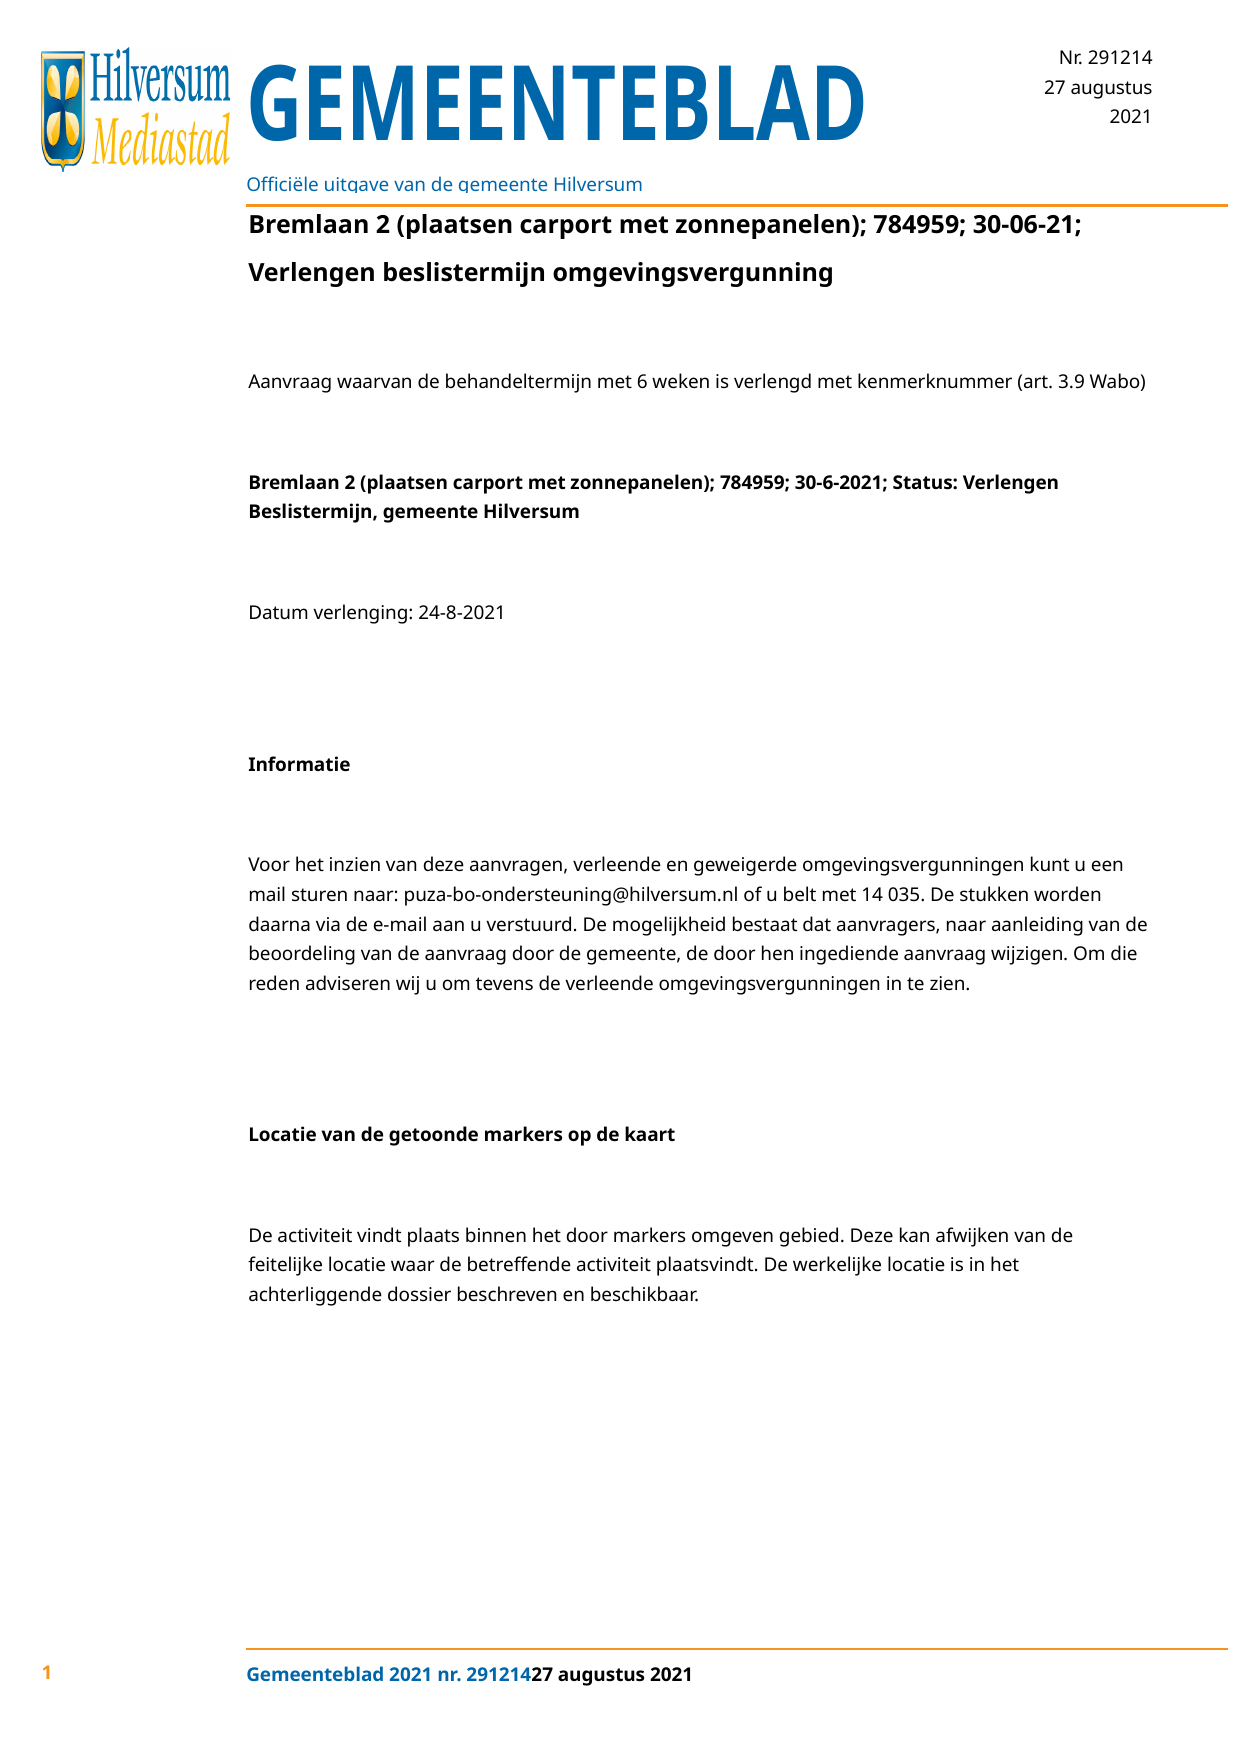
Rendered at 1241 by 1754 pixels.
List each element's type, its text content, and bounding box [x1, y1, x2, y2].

text Aanvraag waarvan de behandeltermijn met 6 weken is verlengd met kenmerknummer (art. 3.9 Wabo) [248, 368, 1152, 394]
text De activiteit vindt plaats binnen het door markers omgeven gebied. Deze kan afwijken van de feitelijke locatie waar de betreffende activiteit plaatsvindt. De werkelijke locatie is in het achterliggende dossier beschreven en beschikbaar. [248, 1222, 1152, 1307]
text Voor het inzien van deze aanvragen, verleende en geweigerde omgevingsvergunningen kunt u een mail sturen naar: puza-bo-ondersteuning@hilversum.nl of u belt met 14 035. De stukken worden daarna via de e-mail aan u verstuurd. De mogelijkheid bestaat dat aanvragers, naar aanleiding van de beoordeling van de aanvraag door de gemeente, de door hen ingediende aanvraag wijzigen. Om die reden adviseren wij u om tevens de verleende omgevingsvergunningen in te zien. [248, 852, 1152, 996]
text Bremlaan 2 (plaatsen carport met zonnepanelen); 784959; 30-6-2021; Status: Verlengen Beslistermijn, gemeente Hilversum [248, 469, 1152, 524]
text Locatie van de getoonde markers op de kaart [248, 1121, 1152, 1147]
text Bremlaan 2 (plaatsen carport met zonnepanelen); 784959; 30-06-21; Verlengen beslistermijn omgevingsvergunning [248, 207, 1152, 288]
text Datum verlenging: 24-8-2021 [248, 599, 1152, 625]
picture [41, 47, 231, 172]
text Informatie [248, 751, 1152, 777]
